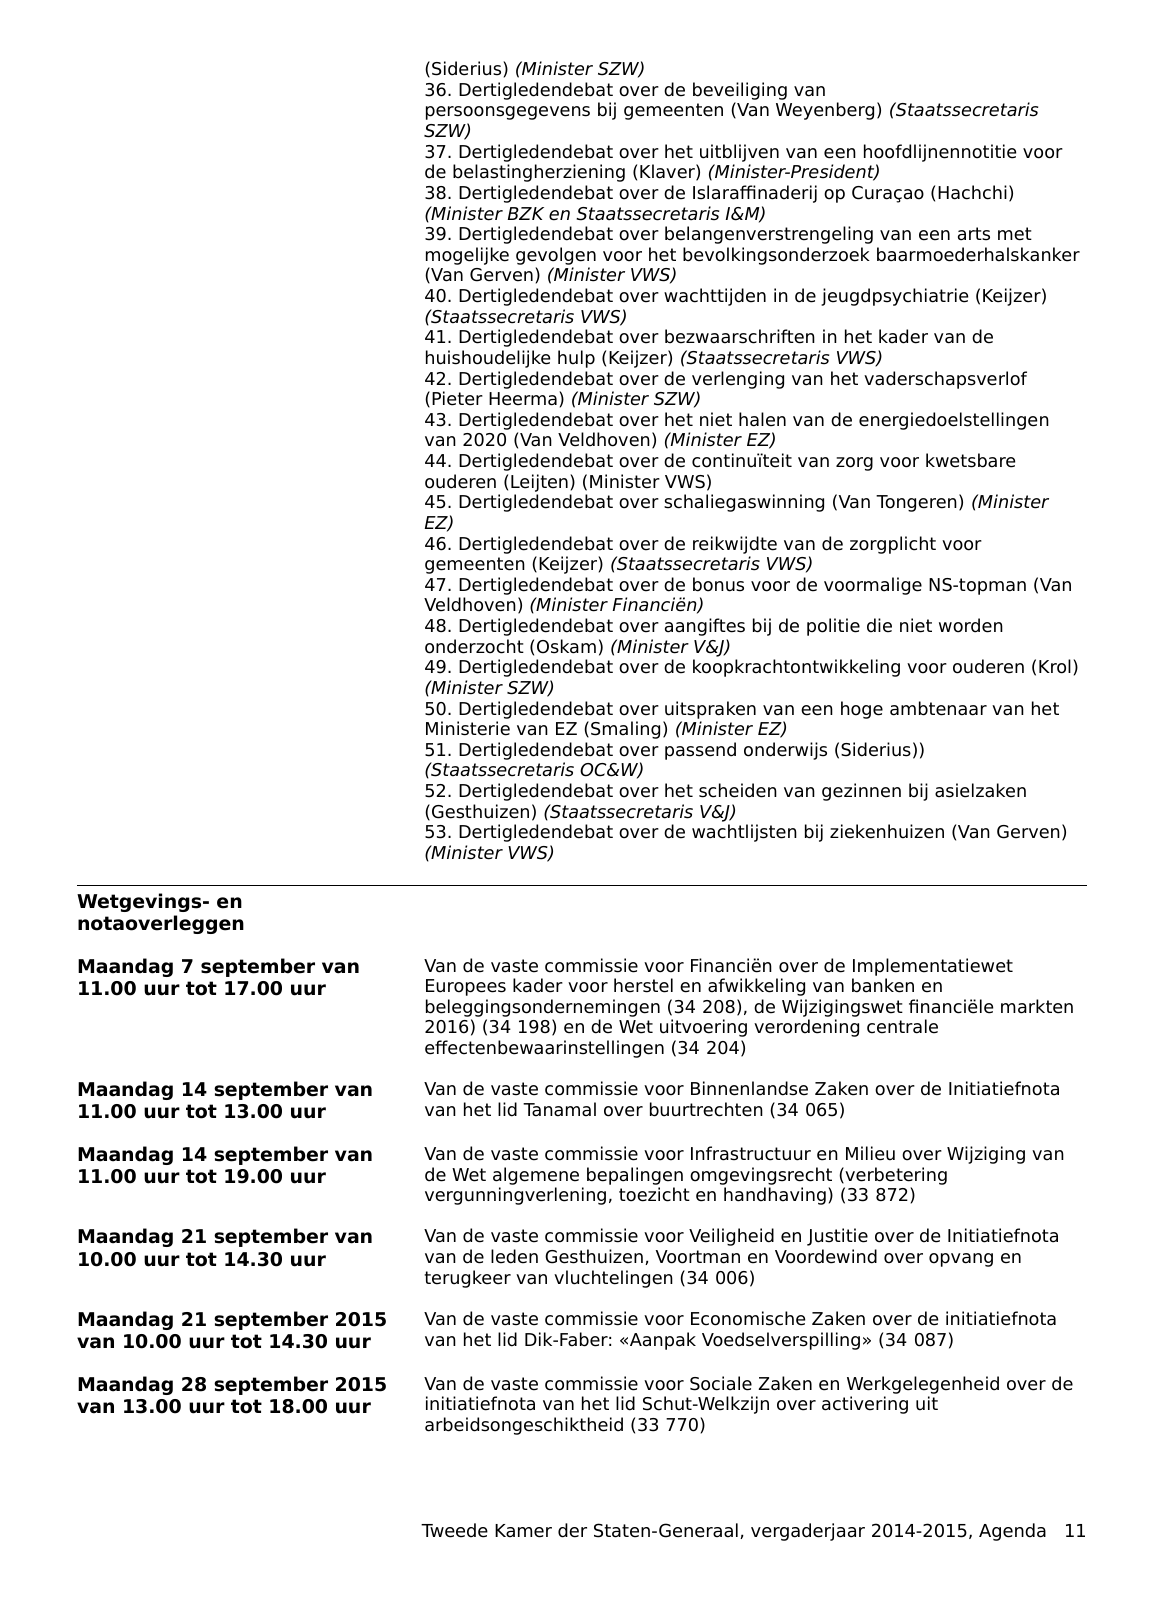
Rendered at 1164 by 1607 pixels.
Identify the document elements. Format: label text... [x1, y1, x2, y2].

table_cell [418, 1353, 1087, 1373]
table_cell [77, 1353, 401, 1373]
table_cell [77, 492, 401, 533]
table_cell [77, 699, 401, 740]
table_cell 43. Dertigledendebat over het niet halen van de energiedoelstellingen van 2020 (Van Veldhoven) (Minister EZ) [418, 410, 1087, 451]
table_cell [401, 100, 418, 142]
table_cell 38. Dertigledendebat over de Islaraffinaderij op Curaçao (Hachchi) (Minister BZK en Staatssecretaris I&M) [418, 183, 1087, 224]
table_cell persoonsgegevens bij gemeenten (Van Weyenberg) (Staatssecretaris SZW) [418, 100, 1087, 142]
table_cell [77, 142, 401, 183]
table_cell [418, 1288, 1087, 1309]
table_cell [401, 1144, 418, 1206]
table_cell [401, 1206, 418, 1226]
table_cell [401, 575, 418, 616]
table_cell [77, 369, 401, 410]
table_cell (Siderius) (Minister SZW) [418, 59, 1087, 80]
table_cell 39. Dertigledendebat over belangenverstrengeling van een arts met mogelijke gevolgen voor het bevolkingsonderzoek baarmoederhalskanker (Van Gerven) (Minister VWS) [418, 224, 1087, 286]
table_cell [77, 935, 401, 956]
table_cell Van de vaste commissie voor Financiën over de Implementatiewet Europees kader voor herstel en afwikkeling van banken en beleggingsondernemingen (34 208), de Wijzigingswet financiële markten 2016) (34 198) en de Wet uitvoering verordening centrale effectenbewaarinstellingen (34 204) [418, 956, 1087, 1059]
table_cell Van de vaste commissie voor Binnenlandse Zaken over de Initiatiefnota van het lid Tanamal over buurtrechten (34 065) [418, 1079, 1087, 1123]
table_cell [401, 492, 418, 533]
table_cell [418, 935, 1087, 956]
table_cell Maandag 28 september 2015 van 13.00 uur tot 18.00 uur [77, 1374, 401, 1435]
table_cell Van de vaste commissie voor Veiligheid en Justitie over de Initiatiefnota van de leden Gesthuizen, Voortman en Voordewind over opvang en terugkeer van vluchtelingen (34 006) [418, 1226, 1087, 1288]
table_cell [401, 699, 418, 740]
table_cell 47. Dertigledendebat over de bonus voor de voormalige NS-topman (Van Veldhoven) (Minister Financiën) [418, 575, 1087, 616]
table_cell [401, 327, 418, 368]
table_cell 49. Dertigledendebat over de koopkrachtontwikkeling voor ouderen (Krol) (Minister SZW) [418, 657, 1087, 698]
table_cell [77, 1288, 401, 1309]
table_cell [418, 1435, 1087, 1456]
table_cell 53. Dertigledendebat over de wachtlijsten bij ziekenhuizen (Van Gerven) (Minister VWS) [418, 822, 1087, 863]
table_cell [401, 534, 418, 575]
table_cell 50. Dertigledendebat over uitspraken van een hoge ambtenaar van het Ministerie van EZ (Smaling) (Minister EZ) [418, 699, 1087, 740]
table_cell [401, 1288, 418, 1309]
table_cell [401, 142, 418, 183]
table_cell [401, 183, 418, 224]
table_cell [77, 100, 401, 142]
table_cell [77, 183, 401, 224]
table_cell [77, 740, 401, 781]
table_cell [401, 1374, 418, 1435]
table_header [401, 886, 418, 935]
table_cell Maandag 14 september van 11.00 uur tot 13.00 uur [77, 1079, 401, 1123]
table_cell 51. Dertigledendebat over passend onderwijs (Siderius)) (Staatssecretaris OC&W) [418, 740, 1087, 781]
table_cell [401, 224, 418, 286]
table_cell 52. Dertigledendebat over het scheiden van gezinnen bij asielzaken (Gesthuizen) (Staatssecretaris V&J) [418, 781, 1087, 822]
table_cell [77, 59, 401, 80]
table_cell Van de vaste commissie voor Sociale Zaken en Werkgelegenheid over de initiatiefnota van het lid Schut-Welkzijn over activering uit arbeidsongeschiktheid (33 770) [418, 1374, 1087, 1435]
table_header [418, 886, 1087, 935]
table_cell 45. Dertigledendebat over schaliegaswinning (Van Tongeren) (Minister EZ) [418, 492, 1087, 533]
table_cell [418, 1059, 1087, 1079]
table_cell 42. Dertigledendebat over de verlenging van het vaderschapsverlof (Pieter Heerma) (Minister SZW) [418, 369, 1087, 410]
table_cell [401, 1435, 418, 1456]
table_cell [401, 740, 418, 781]
table_cell [77, 410, 401, 451]
table_cell Maandag 21 september van 10.00 uur tot 14.30 uur [77, 1226, 401, 1288]
table_cell [77, 575, 401, 616]
table_cell [401, 451, 418, 492]
table_cell [418, 1123, 1087, 1144]
table_cell [77, 822, 401, 863]
table_cell [401, 1079, 418, 1123]
table_cell [77, 286, 401, 327]
table_cell 40. Dertigledendebat over wachttijden in de jeugdpsychiatrie (Keijzer) (Staatssecretaris VWS) [418, 286, 1087, 327]
table_cell [401, 1353, 418, 1373]
table_cell 44. Dertigledendebat over de continuïteit van zorg voor kwetsbare ouderen (Leijten) (Minister VWS) [418, 451, 1087, 492]
table_cell [401, 616, 418, 657]
table_cell [401, 1123, 418, 1144]
table_cell [401, 1059, 418, 1079]
table_cell [77, 327, 401, 368]
table_cell Van de vaste commissie voor Infrastructuur en Milieu over Wijziging van de Wet algemene bepalingen omgevingsrecht (verbetering vergunningverlening, toezicht en handhaving) (33 872) [418, 1144, 1087, 1206]
table_cell 36. Dertigledendebat over de beveiliging van [418, 80, 1087, 100]
table_cell 41. Dertigledendebat over bezwaarschriften in het kader van de huishoudelijke hulp (Keijzer) (Staatssecretaris VWS) [418, 327, 1087, 368]
table_cell [401, 59, 418, 80]
table_cell Van de vaste commissie voor Economische Zaken over de initiatiefnota van het lid Dik-Faber: «Aanpak Voedselverspilling» (34 087) [418, 1309, 1087, 1353]
table_cell [401, 956, 418, 1059]
table_cell [418, 1206, 1087, 1226]
table_cell [401, 1226, 418, 1288]
table_cell Maandag 7 september van 11.00 uur tot 17.00 uur [77, 956, 401, 1059]
table_cell 48. Dertigledendebat over aangiftes bij de politie die niet worden onderzocht (Oskam) (Minister V&J) [418, 616, 1087, 657]
table_cell [401, 935, 418, 956]
table_cell [77, 1059, 401, 1079]
table_cell [77, 781, 401, 822]
table_cell [401, 80, 418, 100]
table_cell 46. Dertigledendebat over de reikwijdte van de zorgplicht voor gemeenten (Keijzer) (Staatssecretaris VWS) [418, 534, 1087, 575]
table_cell [77, 1206, 401, 1226]
table_cell [77, 534, 401, 575]
table_cell [401, 657, 418, 698]
table_cell Maandag 21 september 2015 van 10.00 uur tot 14.30 uur [77, 1309, 401, 1353]
table_cell [77, 451, 401, 492]
table_cell [401, 822, 418, 863]
table_header Wetgevings- en notaoverleggen [77, 886, 401, 935]
table_cell [401, 1309, 418, 1353]
table_cell [401, 410, 418, 451]
table_cell [401, 286, 418, 327]
table_cell [77, 1123, 401, 1144]
table_cell Maandag 14 september van 11.00 uur tot 19.00 uur [77, 1144, 401, 1206]
table_cell [77, 80, 401, 100]
table_cell [401, 781, 418, 822]
table_cell [77, 1435, 401, 1456]
table_cell [77, 224, 401, 286]
table_cell [77, 657, 401, 698]
table_cell [77, 616, 401, 657]
table_cell 37. Dertigledendebat over het uitblijven van een hoofdlijnennotitie voor de belastingherziening (Klaver) (Minister-President) [418, 142, 1087, 183]
table_cell [401, 369, 418, 410]
